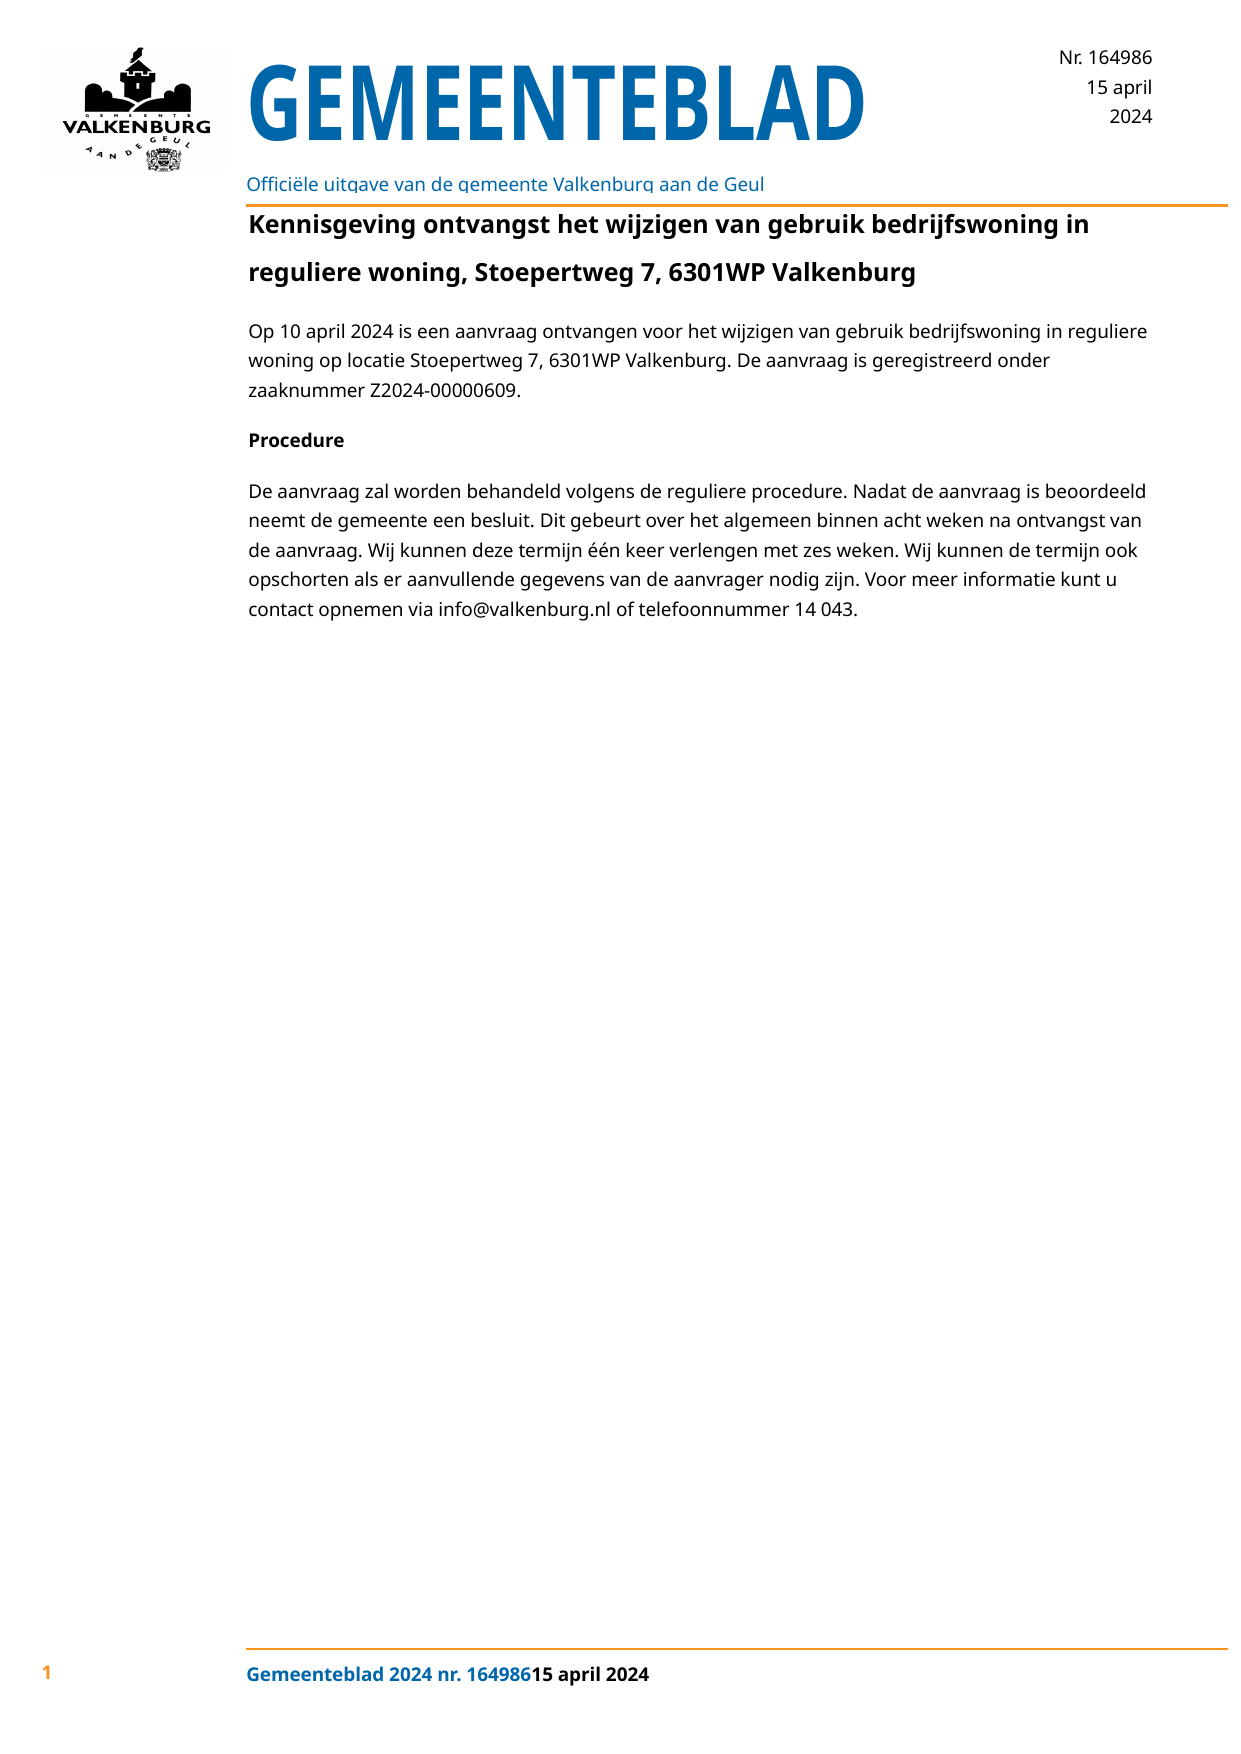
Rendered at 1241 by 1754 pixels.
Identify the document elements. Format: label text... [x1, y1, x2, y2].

picture [41, 47, 231, 172]
text Op 10 april 2024 is een aanvraag ontvangen voor het wijzigen van gebruik bedrijfswoning in reguliere woning op locatie Stoepertweg 7, 6301WP Valkenburg. De aanvraag is geregistreerd onder zaaknummer Z2024-00000609. [248, 318, 1152, 403]
text Procedure [248, 427, 1152, 453]
text De aanvraag zal worden behandeld volgens de reguliere procedure. Nadat de aanvraag is beoordeeld neemt de gemeente een besluit. Dit gebeurt over het algemeen binnen acht weken na ontvangst van de aanvraag. Wij kunnen deze termijn één keer verlengen met zes weken. Wij kunnen de termijn ook opschorten als er aanvullende gegevens van de aanvrager nodig zijn. Voor meer informatie kunt u contact opnemen via info@valkenburg.nl of telefoonnummer 14 043. [248, 478, 1152, 622]
text Kennisgeving ontvangst het wijzigen van gebruik bedrijfswoning in reguliere woning, Stoepertweg 7, 6301WP Valkenburg [248, 207, 1152, 288]
